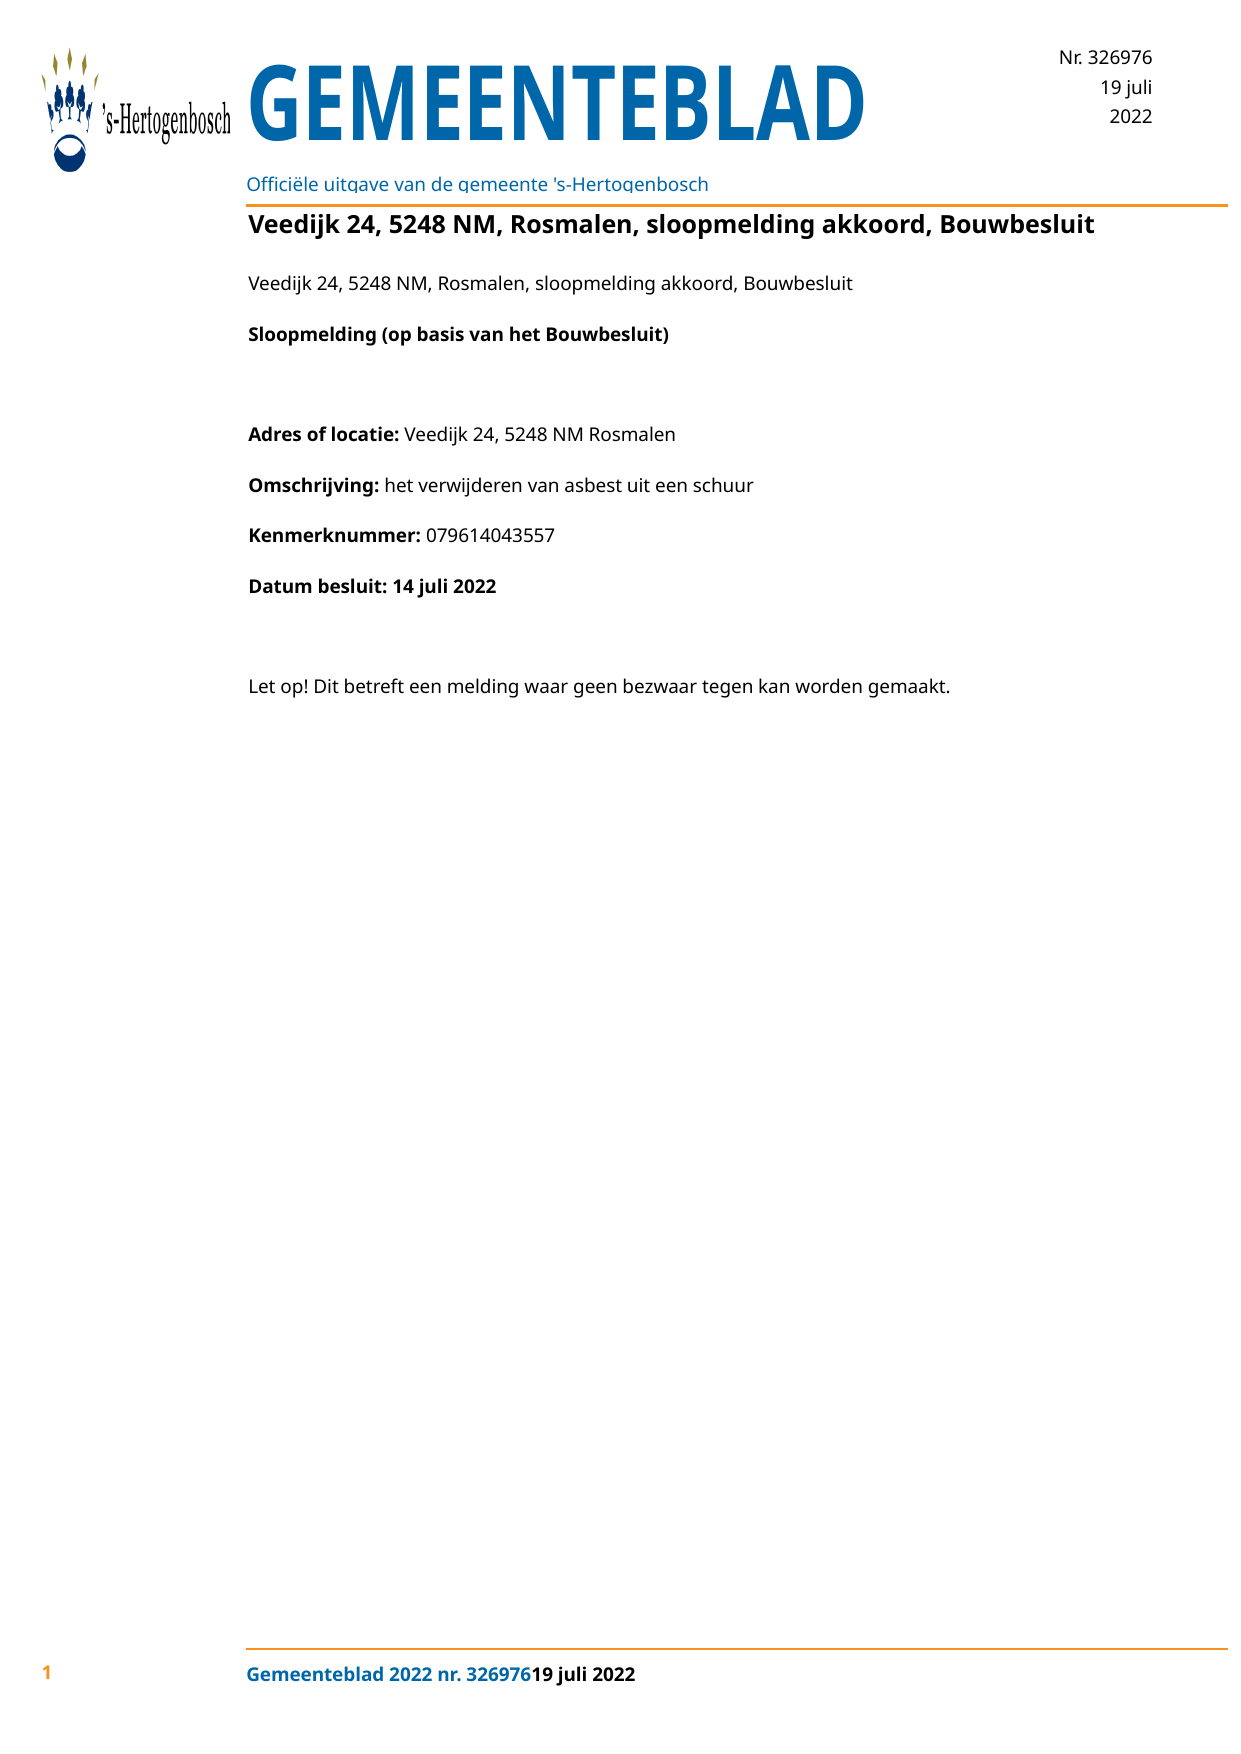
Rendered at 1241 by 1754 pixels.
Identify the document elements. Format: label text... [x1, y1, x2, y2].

text Omschrijving: het verwijderen van asbest uit een schuur [248, 472, 1152, 498]
text Let op! Dit betreft een melding waar geen bezwaar tegen kan worden gemaakt. [248, 674, 1152, 699]
text Sloopmelding (op basis van het Bouwbesluit) [248, 321, 1152, 346]
text Adres of locatie: Veedijk 24, 5248 NM Rosmalen [248, 422, 1152, 447]
text Veedijk 24, 5248 NM, Rosmalen, sloopmelding akkoord, Bouwbesluit [248, 207, 1152, 241]
picture [41, 47, 231, 172]
text Kenmerknummer: 079614043557 [248, 522, 1152, 548]
text Datum besluit: 14 juli 2022 [248, 573, 1152, 598]
text Veedijk 24, 5248 NM, Rosmalen, sloopmelding akkoord, Bouwbesluit [248, 270, 1152, 296]
